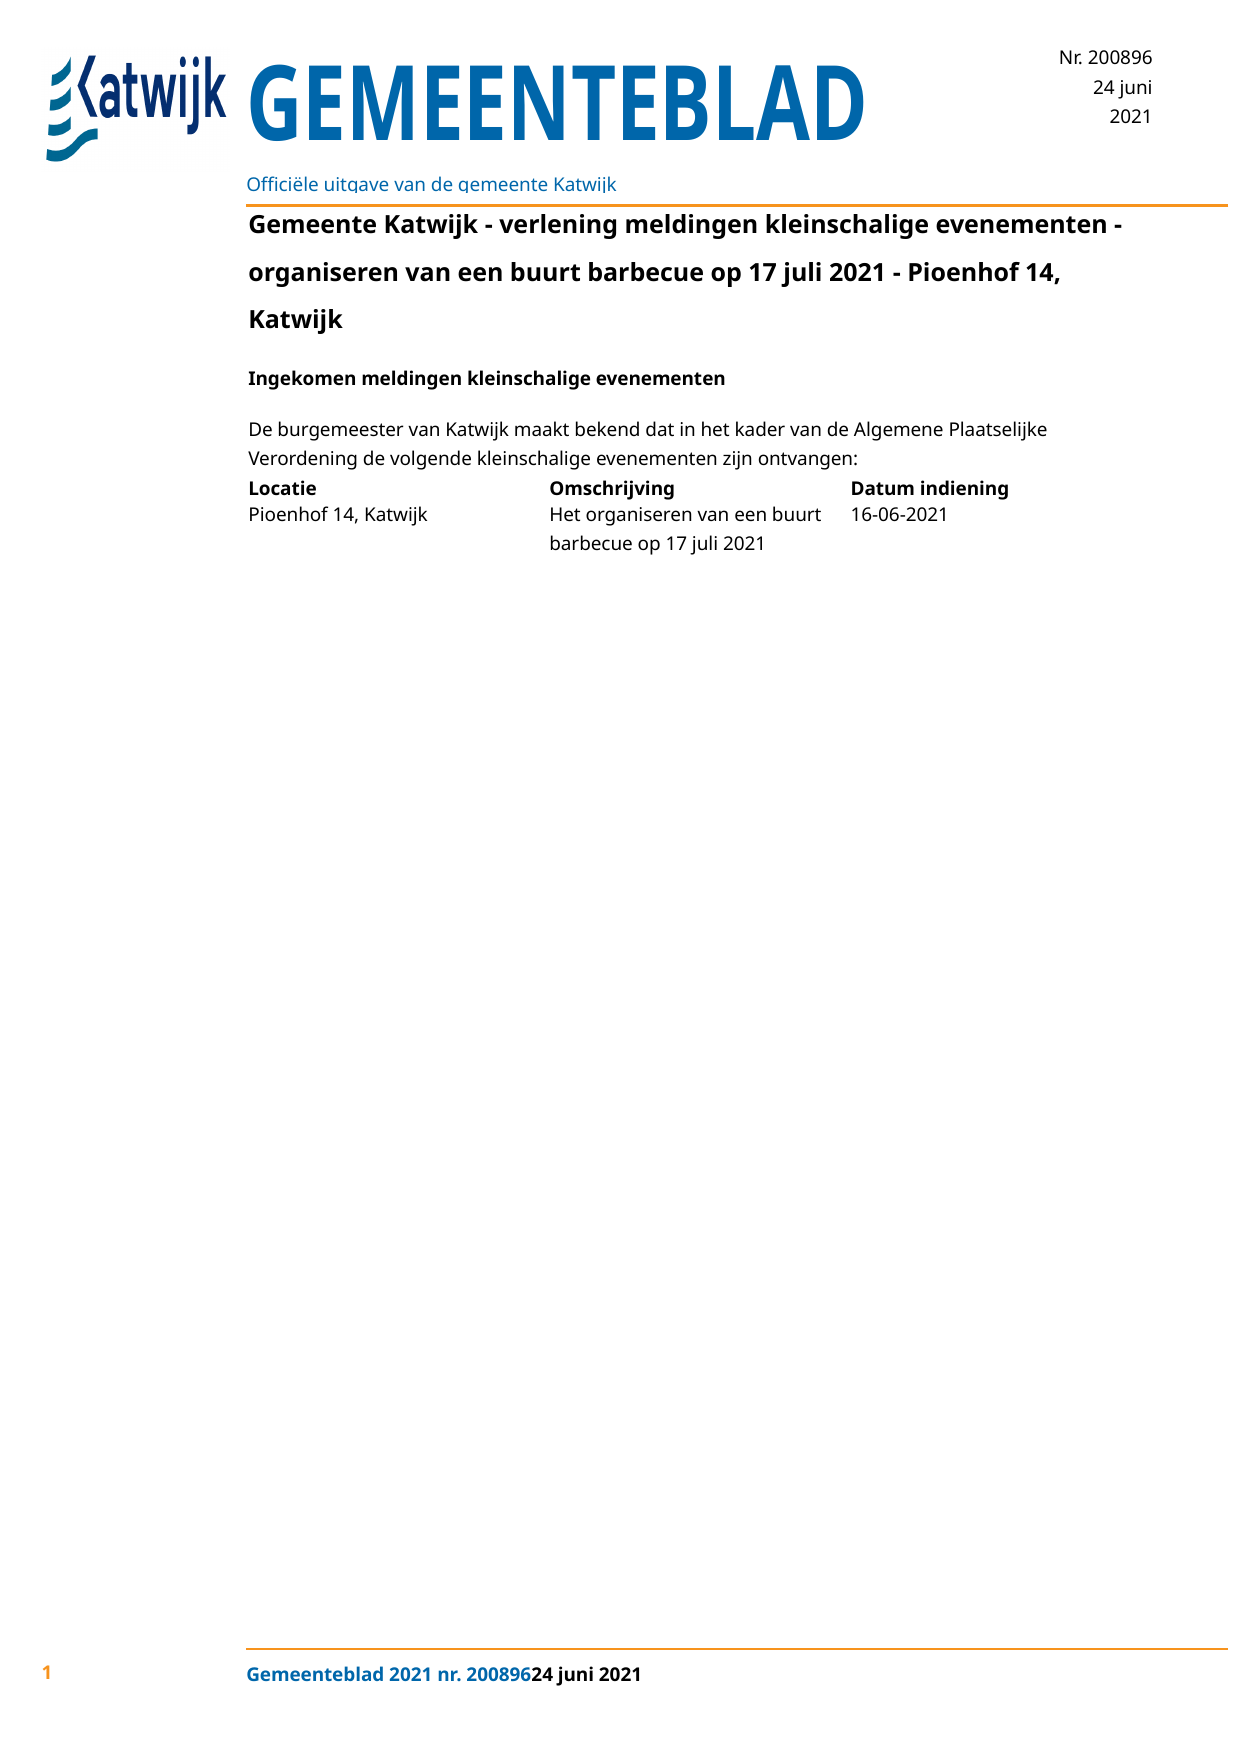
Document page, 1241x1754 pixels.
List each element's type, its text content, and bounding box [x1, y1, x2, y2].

table_header Omschrijving [549, 475, 850, 501]
text Ingekomen meldingen kleinschalige evenementen [248, 366, 1152, 391]
text De burgemeester van Katwijk maakt bekend dat in het kader van de Algemene Plaatselijke Verordening de volgende kleinschalige evenementen zijn ontvangen: [248, 416, 1152, 471]
picture [41, 47, 231, 172]
table_cell Pioenhof 14, Katwijk [248, 501, 549, 556]
table_header Locatie [248, 475, 549, 501]
text Gemeente Katwijk - verlening meldingen kleinschalige evenementen - organiseren van een buurt barbecue op 17 juli 2021 - Pioenhof 14, Katwijk [248, 207, 1152, 336]
table_cell Het organiseren van een buurt barbecue op 17 juli 2021 [549, 501, 850, 556]
table_header Datum indiening [850, 475, 1152, 501]
table_cell 16-06-2021 [850, 501, 1152, 556]
